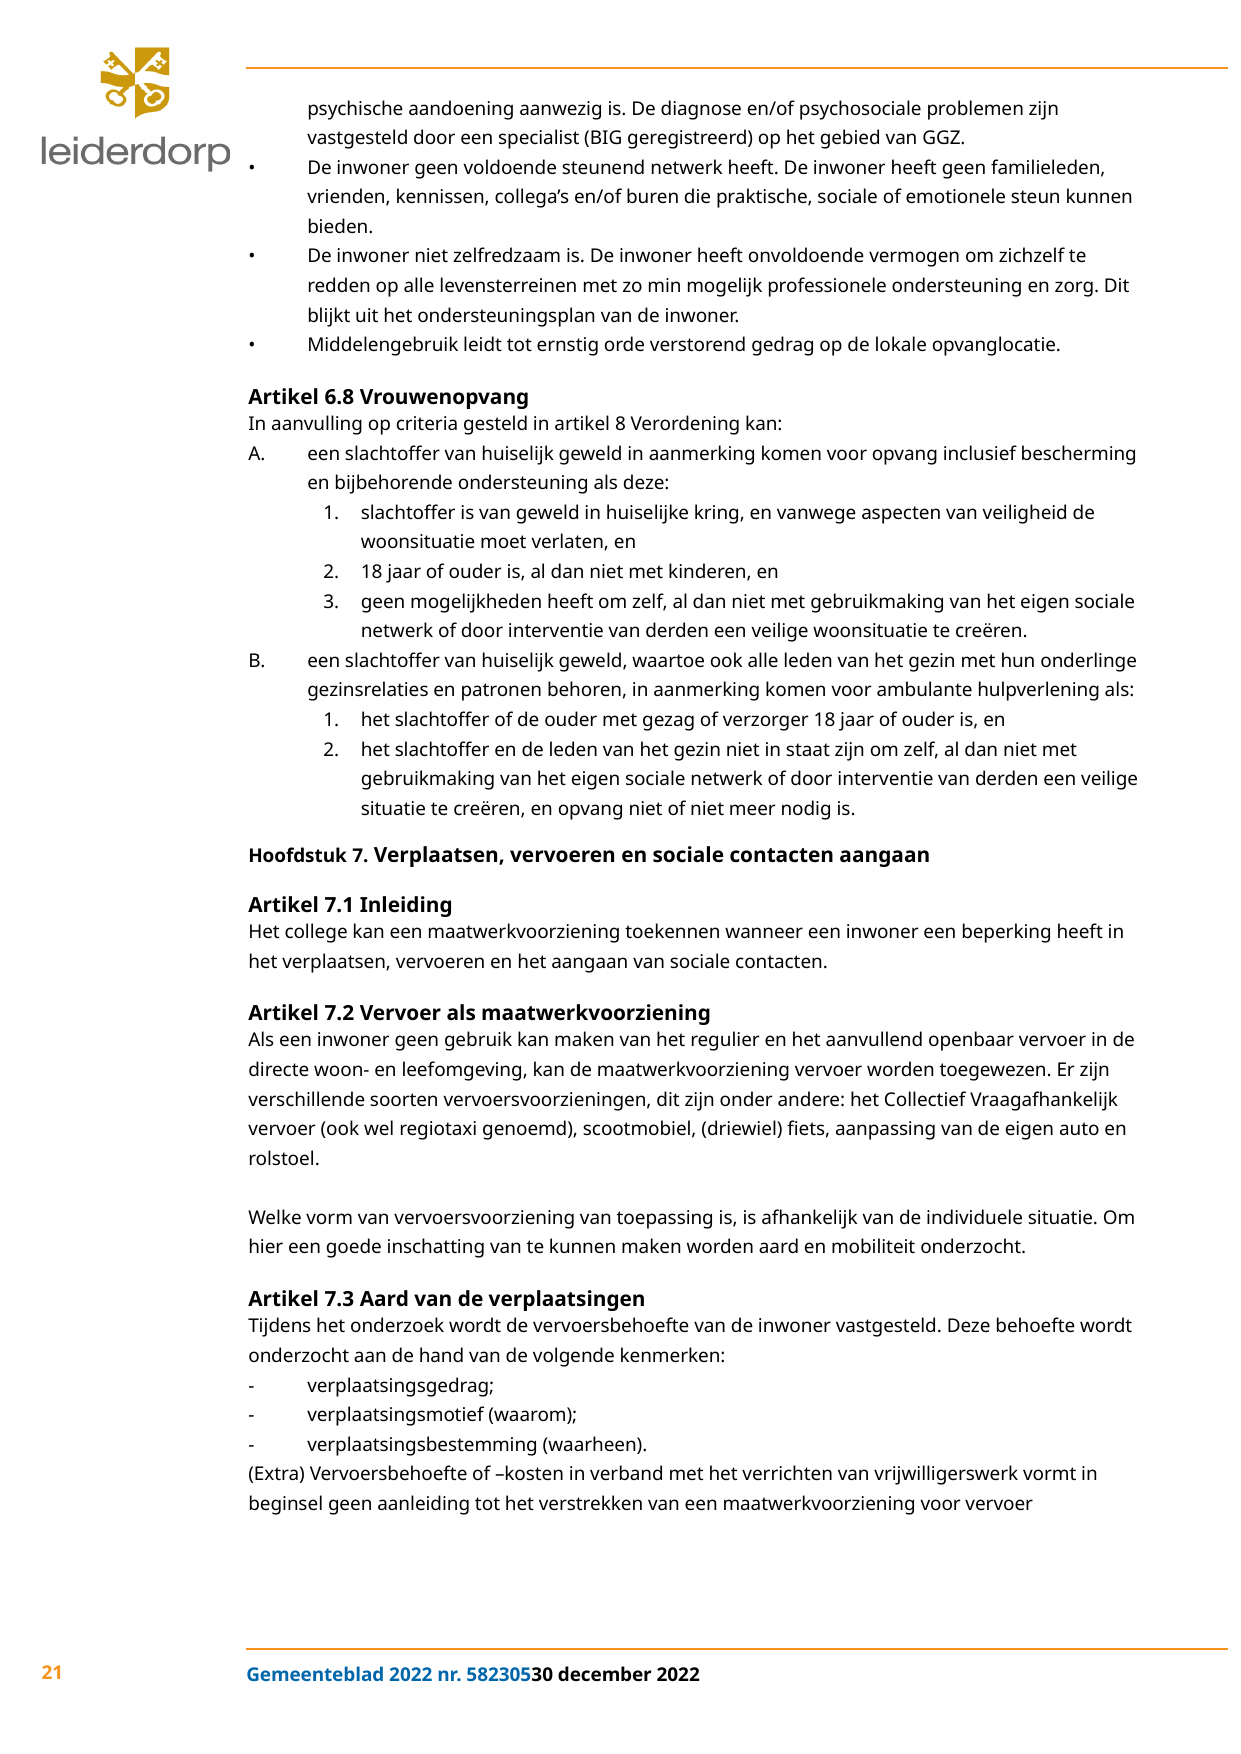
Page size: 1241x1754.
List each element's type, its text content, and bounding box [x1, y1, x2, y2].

list De inwoner niet zelfredzaam is. De inwoner heeft onvoldoende vermogen om zichzelf te redden op alle levensterreinen met zo min mogelijk professionele ondersteuning en zorg. Dit blijkt uit het ondersteuningsplan van de inwoner. [248, 243, 1152, 328]
text Artikel 6.8 Vrouwenopvang [248, 382, 1152, 410]
picture [41, 47, 231, 172]
list De inwoner geen voldoende steunend netwerk heeft. De inwoner heeft geen familieleden, vrienden, kennissen, collega’s en/of buren die praktische, sociale of emotionele steun kunnen bieden. [248, 154, 1152, 239]
text Hoofdstuk 7. Verplaatsen, vervoeren en sociale contacten aangaan [248, 841, 1152, 869]
list psychische aandoening aanwezig is. De diagnose en/of psychosociale problemen zijn vastgesteld door een specialist (BIG geregistreerd) op het gebied van GGZ. [248, 95, 1152, 150]
list verplaatsingsgedrag; [248, 1372, 1152, 1397]
list een slachtoffer van huiselijk geweld in aanmerking komen voor opvang inclusief bescherming en bijbehorende ondersteuning als deze: [248, 440, 1152, 495]
list geen mogelijkheden heeft om zelf, al dan niet met gebruikmaking van het eigen sociale netwerk of door interventie van derden een veilige woonsituatie te creëren. [323, 588, 1152, 643]
text Artikel 7.1 Inleiding [248, 890, 1152, 918]
list het slachtoffer en de leden van het gezin niet in staat zijn om zelf, al dan niet met gebruikmaking van het eigen sociale netwerk of door interventie van derden een veilige situatie te creëren, en opvang niet of niet meer nodig is. [323, 736, 1152, 821]
list verplaatsingsbestemming (waarheen). [248, 1431, 1152, 1457]
list het slachtoffer of de ouder met gezag of verzorger 18 jaar of ouder is, en [323, 706, 1152, 732]
list verplaatsingsmotief (waarom); [248, 1401, 1152, 1427]
text Artikel 7.2 Vervoer als maatwerkvoorziening [248, 998, 1152, 1027]
text Tijdens het onderzoek wordt de vervoersbehoefte van de inwoner vastgesteld. Deze behoefte wordt onderzocht aan de hand van de volgende kenmerken: [248, 1313, 1152, 1368]
text Artikel 7.3 Aard van de verplaatsingen [248, 1284, 1152, 1313]
text In aanvulling op criteria gesteld in artikel 8 Verordening kan: [248, 410, 1152, 436]
list een slachtoffer van huiselijk geweld, waartoe ook alle leden van het gezin met hun onderlinge gezinsrelaties en patronen behoren, in aanmerking komen voor ambulante hulpverlening als: [248, 647, 1152, 702]
text Het college kan een maatwerkvoorziening toekennen wanneer een inwoner een beperking heeft in het verplaatsen, vervoeren en het aangaan van sociale contacten. [248, 918, 1152, 973]
text Als een inwoner geen gebruik kan maken van het regulier en het aanvullend openbaar vervoer in de directe woon- en leefomgeving, kan de maatwerkvoorziening vervoer worden toegewezen. Er zijn verschillende soorten vervoersvoorzieningen, dit zijn onder andere: het Collectief Vraagafhankelijk vervoer (ook wel regiotaxi genoemd), scootmobiel, (driewiel) fiets, aanpassing van de eigen auto en rolstoel. [248, 1027, 1152, 1171]
list slachtoffer is van geweld in huiselijke kring, en vanwege aspecten van veiligheid de woonsituatie moet verlaten, en [323, 499, 1152, 554]
list Middelengebruik leidt tot ernstig orde verstorend gedrag op de lokale opvanglocatie. [248, 331, 1152, 357]
text (Extra) Vervoersbehoefte of –kosten in verband met het verrichten van vrijwilligerswerk vormt in beginsel geen aanleiding tot het verstrekken van een maatwerkvoorziening voor vervoer [248, 1461, 1152, 1516]
list 18 jaar of ouder is, al dan niet met kinderen, en [323, 558, 1152, 584]
text Welke vorm van vervoersvoorziening van toepassing is, is afhankelijk van de individuele situatie. Om hier een goede inschatting van te kunnen maken worden aard en mobiliteit onderzocht. [248, 1204, 1152, 1259]
